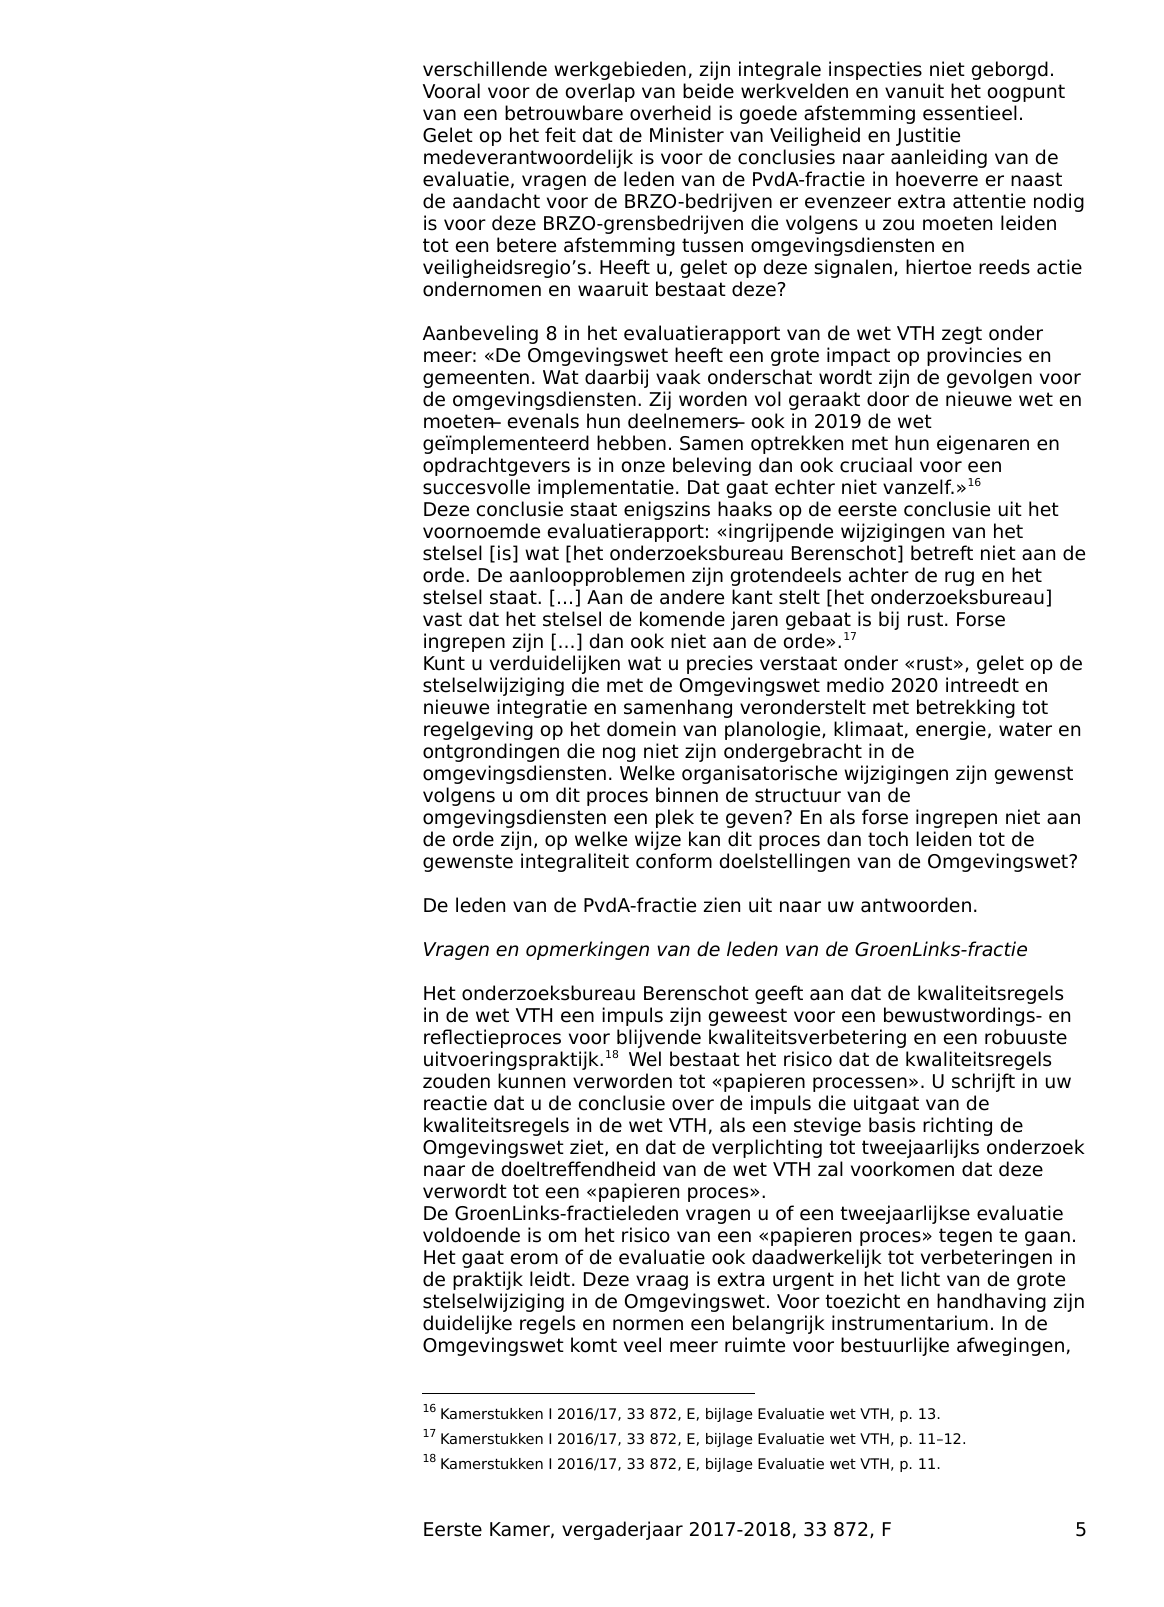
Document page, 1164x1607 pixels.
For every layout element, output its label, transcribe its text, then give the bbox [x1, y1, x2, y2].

text Kamerstukken I 2016/17, 33 872, E, bijlage Evaluatie wet VTH, p. 11–12. [422, 1427, 1087, 1449]
text Kamerstukken I 2016/17, 33 872, E, bijlage Evaluatie wet VTH, p. 13. [422, 1402, 1087, 1424]
text Kamerstukken I 2016/17, 33 872, E, bijlage Evaluatie wet VTH, p. 11. [422, 1452, 1087, 1474]
text De GroenLinks-fractieleden vragen u of een tweejaarlijkse evaluatie voldoende is om het risico van een «papieren proces» tegen te gaan. Het gaat erom of de evaluatie ook daadwerkelijk tot verbeteringen in de praktijk leidt. Deze vraag is extra urgent in het licht van de grote stelselwijziging in de Omgevingswet. Voor toezicht en handhaving zijn duidelijke regels en normen een belangrijk instrumentarium. In de Omgevingswet komt veel meer ruimte voor bestuurlijke afwegingen, [422, 1203, 1087, 1357]
text verschillende werkgebieden, zijn integrale inspecties niet geborgd. Vooral voor de overlap van beide werkvelden en vanuit het oogpunt van een betrouwbare overheid is goede afstemming essentieel. [422, 59, 1087, 125]
text Gelet op het feit dat de Minister van Veiligheid en Justitie medeverantwoordelijk is voor de conclusies naar aanleiding van de evaluatie, vragen de leden van de PvdA-fractie in hoeverre er naast de aandacht voor de BRZO-bedrijven er evenzeer extra attentie nodig is voor deze BRZO-grensbedrijven die volgens u zou moeten leiden tot een betere afstemming tussen omgevingsdiensten en veiligheidsregio’s. Heeft u, gelet op deze signalen, hiertoe reeds actie ondernomen en waaruit bestaat deze? [422, 125, 1087, 301]
text Aanbeveling 8 in het evaluatierapport van de wet VTH zegt onder meer: «De Omgevingswet heeft een grote impact op provincies en gemeenten. Wat daarbij vaak onderschat wordt zijn de gevolgen voor de omgevingsdiensten. Zij worden vol geraakt door de nieuwe wet en moeten ̶ evenals hun deelnemers ̶ ook in 2019 de wet geïmplementeerd hebben. Samen optrekken met hun eigenaren en opdrachtgevers is in onze beleving dan ook cruciaal voor een succesvolle implementatie. Dat gaat echter niet vanzelf.» [422, 323, 1087, 499]
text De leden van de PvdA-fractie zien uit naar uw antwoorden. [422, 895, 1087, 917]
text Het onderzoeksbureau Berenschot geeft aan dat de kwaliteitsregels in de wet VTH een impuls zijn geweest voor een bewustwordings- en reflectieproces voor blijvende kwaliteitsverbetering en een robuuste uitvoeringspraktijk. Wel bestaat het risico dat de kwaliteitsregels zouden kunnen verworden tot «papieren processen». U schrijft in uw reactie dat u de conclusie over de impuls die uitgaat van de kwaliteitsregels in de wet VTH, als een stevige basis richting de Omgevingswet ziet, en dat de verplichting tot tweejaarlijks onderzoek naar de doeltreffendheid van de wet VTH zal voorkomen dat deze verwordt tot een «papieren proces». [422, 983, 1087, 1203]
text Deze conclusie staat enigszins haaks op de eerste conclusie uit het voornoemde evaluatierapport: «ingrijpende wijzigingen van het stelsel [is] wat [het onderzoeksbureau Berenschot] betreft niet aan de orde. De aanloopproblemen zijn grotendeels achter de rug en het stelsel staat. [...] Aan de andere kant stelt [het onderzoeksbureau] vast dat het stelsel de komende jaren gebaat is bij rust. Forse ingrepen zijn [...] dan ook niet aan de orde». [422, 499, 1087, 653]
subtitle Vragen en opmerkingen van de leden van de GroenLinks-fractie [422, 939, 1087, 961]
text Kunt u verduidelijken wat u precies verstaat onder «rust», gelet op de stelselwijziging die met de Omgevingswet medio 2020 intreedt en nieuwe integratie en samenhang veronderstelt met betrekking tot regelgeving op het domein van planologie, klimaat, energie, water en ontgrondingen die nog niet zijn ondergebracht in de omgevingsdiensten. Welke organisatorische wijzigingen zijn gewenst volgens u om dit proces binnen de structuur van de omgevingsdiensten een plek te geven? En als forse ingrepen niet aan de orde zijn, op welke wijze kan dit proces dan toch leiden tot de gewenste integraliteit conform doelstellingen van de Omgevingswet? [422, 653, 1087, 872]
